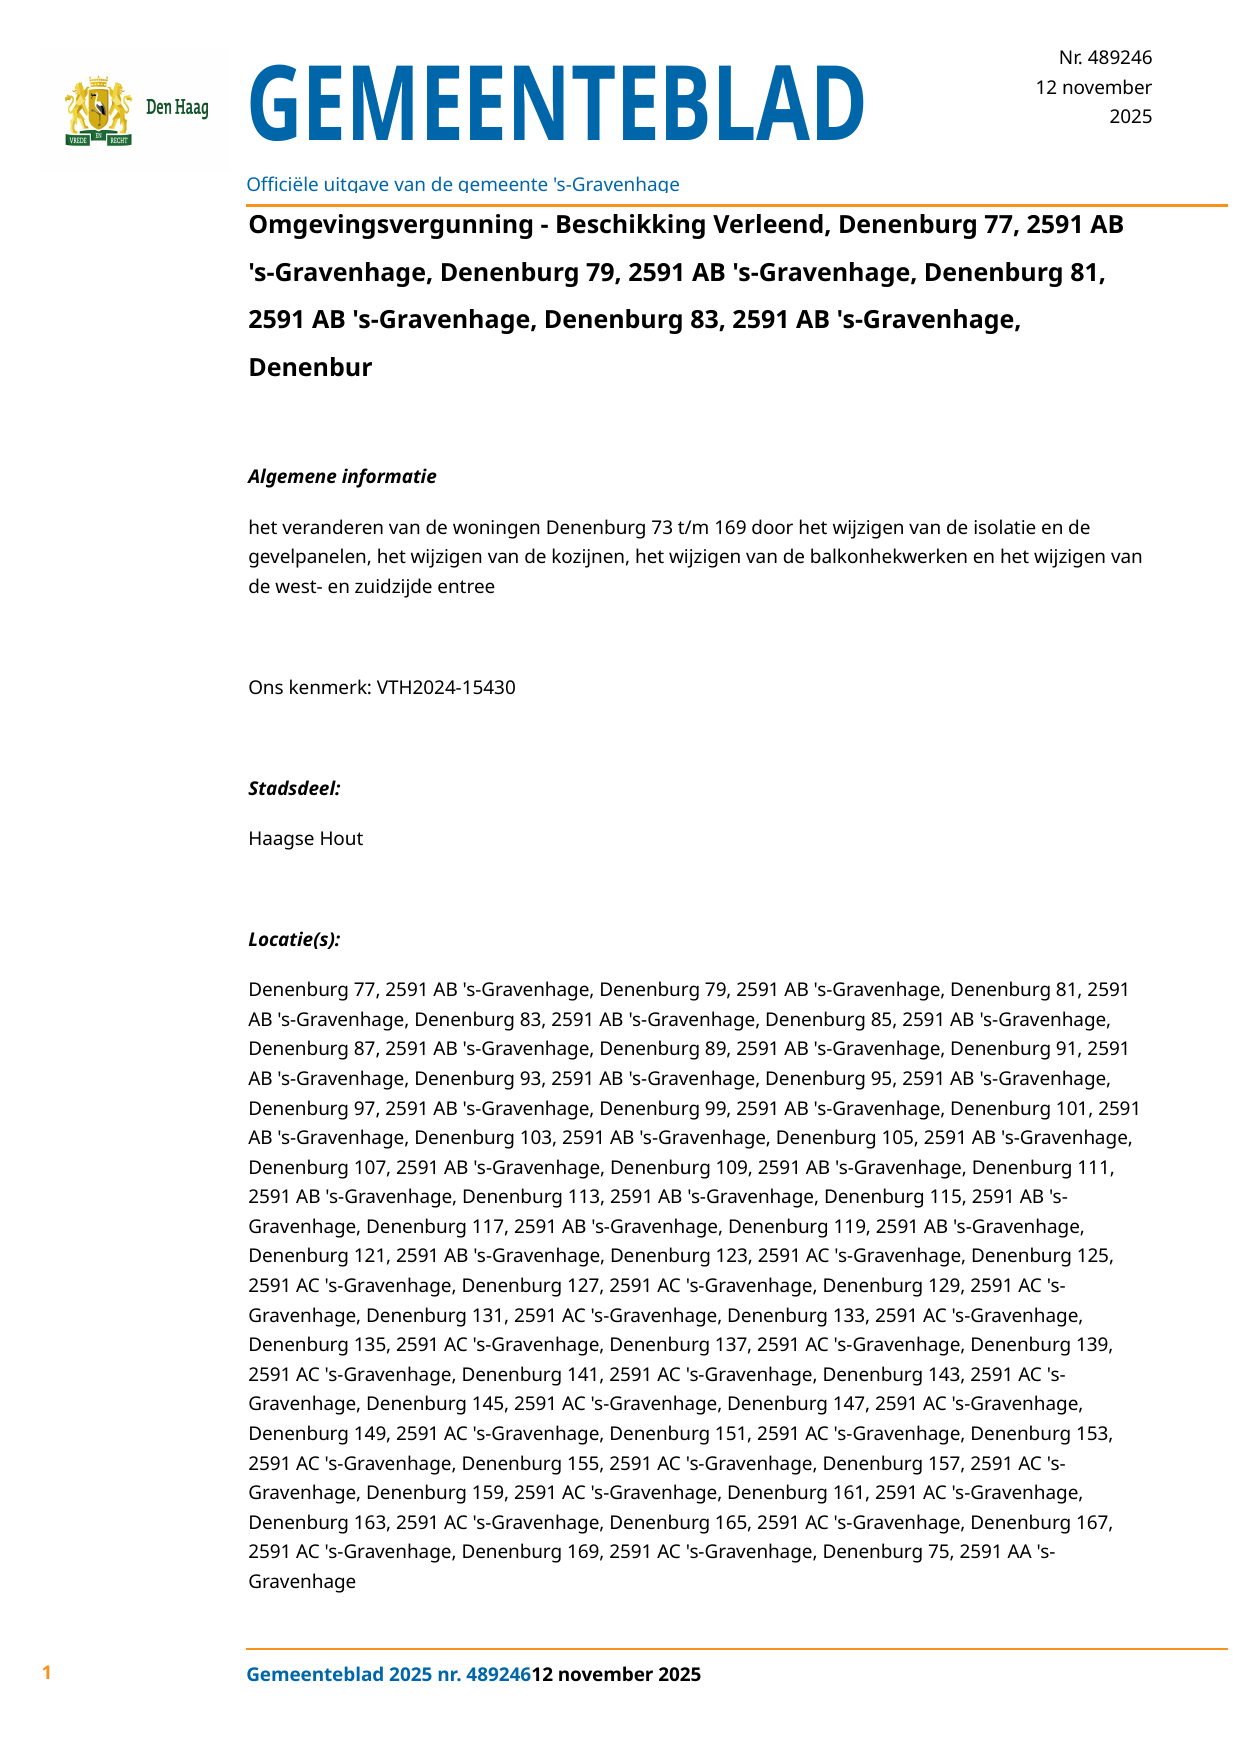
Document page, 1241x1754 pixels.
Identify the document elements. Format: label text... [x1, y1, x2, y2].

text Haagse Hout [248, 825, 1152, 851]
text Algemene informatie [248, 463, 1152, 489]
text Stadsdeel: [248, 775, 1152, 801]
text Omgevingsvergunning - Beschikking Verleend, Denenburg 77, 2591 AB 's-Gravenhage, Denenburg 79, 2591 AB 's-Gravenhage, Denenburg 81, 2591 AB 's-Gravenhage, Denenburg 83, 2591 AB 's-Gravenhage, Denenbur [248, 207, 1152, 384]
picture [41, 47, 231, 172]
text het veranderen van de woningen Denenburg 73 t/m 169 door het wijzigen van de isolatie en de gevelpanelen, het wijzigen van de kozijnen, het wijzigen van de balkonhekwerken en het wijzigen van de west- en zuidzijde entree [248, 514, 1152, 599]
text Denenburg 77, 2591 AB 's-Gravenhage, Denenburg 79, 2591 AB 's-Gravenhage, Denenburg 81, 2591 AB 's-Gravenhage, Denenburg 83, 2591 AB 's-Gravenhage, Denenburg 85, 2591 AB 's-Gravenhage, Denenburg 87, 2591 AB 's-Gravenhage, Denenburg 89, 2591 AB 's-Gravenhage, Denenburg 91, 2591 AB 's-Gravenhage, Denenburg 93, 2591 AB 's-Gravenhage, Denenburg 95, 2591 AB 's-Gravenhage, Denenburg 97, 2591 AB 's-Gravenhage, Denenburg 99, 2591 AB 's-Gravenhage, Denenburg 101, 2591 AB 's-Gravenhage, Denenburg 103, 2591 AB 's-Gravenhage, Denenburg 105, 2591 AB 's-Gravenhage, Denenburg 107, 2591 AB 's-Gravenhage, Denenburg 109, 2591 AB 's-Gravenhage, Denenburg 111, 2591 AB 's-Gravenhage, Denenburg 113, 2591 AB 's-Gravenhage, Denenburg 115, 2591 AB 's-Gravenhage, Denenburg 117, 2591 AB 's-Gravenhage, Denenburg 119, 2591 AB 's-Gravenhage, Denenburg 121, 2591 AB 's-Gravenhage, Denenburg 123, 2591 AC 's-Gravenhage, Denenburg 125, 2591 AC 's-Gravenhage, Denenburg 127, 2591 AC 's-Gravenhage, Denenburg 129, 2591 AC 's-Gravenhage, Denenburg 131, 2591 AC 's-Gravenhage, Denenburg 133, 2591 AC 's-Gravenhage, Denenburg 135, 2591 AC 's-Gravenhage, Denenburg 137, 2591 AC 's-Gravenhage, Denenburg 139, 2591 AC 's-Gravenhage, Denenburg 141, 2591 AC 's-Gravenhage, Denenburg 143, 2591 AC 's-Gravenhage, Denenburg 145, 2591 AC 's-Gravenhage, Denenburg 147, 2591 AC 's-Gravenhage, Denenburg 149, 2591 AC 's-Gravenhage, Denenburg 151, 2591 AC 's-Gravenhage, Denenburg 153, 2591 AC 's-Gravenhage, Denenburg 155, 2591 AC 's-Gravenhage, Denenburg 157, 2591 AC 's-Gravenhage, Denenburg 159, 2591 AC 's-Gravenhage, Denenburg 161, 2591 AC 's-Gravenhage, Denenburg 163, 2591 AC 's-Gravenhage, Denenburg 165, 2591 AC 's-Gravenhage, Denenburg 167, 2591 AC 's-Gravenhage, Denenburg 169, 2591 AC 's-Gravenhage, Denenburg 75, 2591 AA 's-Gravenhage [248, 976, 1152, 1594]
text Ons kenmerk: VTH2024-15430 [248, 674, 1152, 700]
text Locatie(s): [248, 926, 1152, 952]
